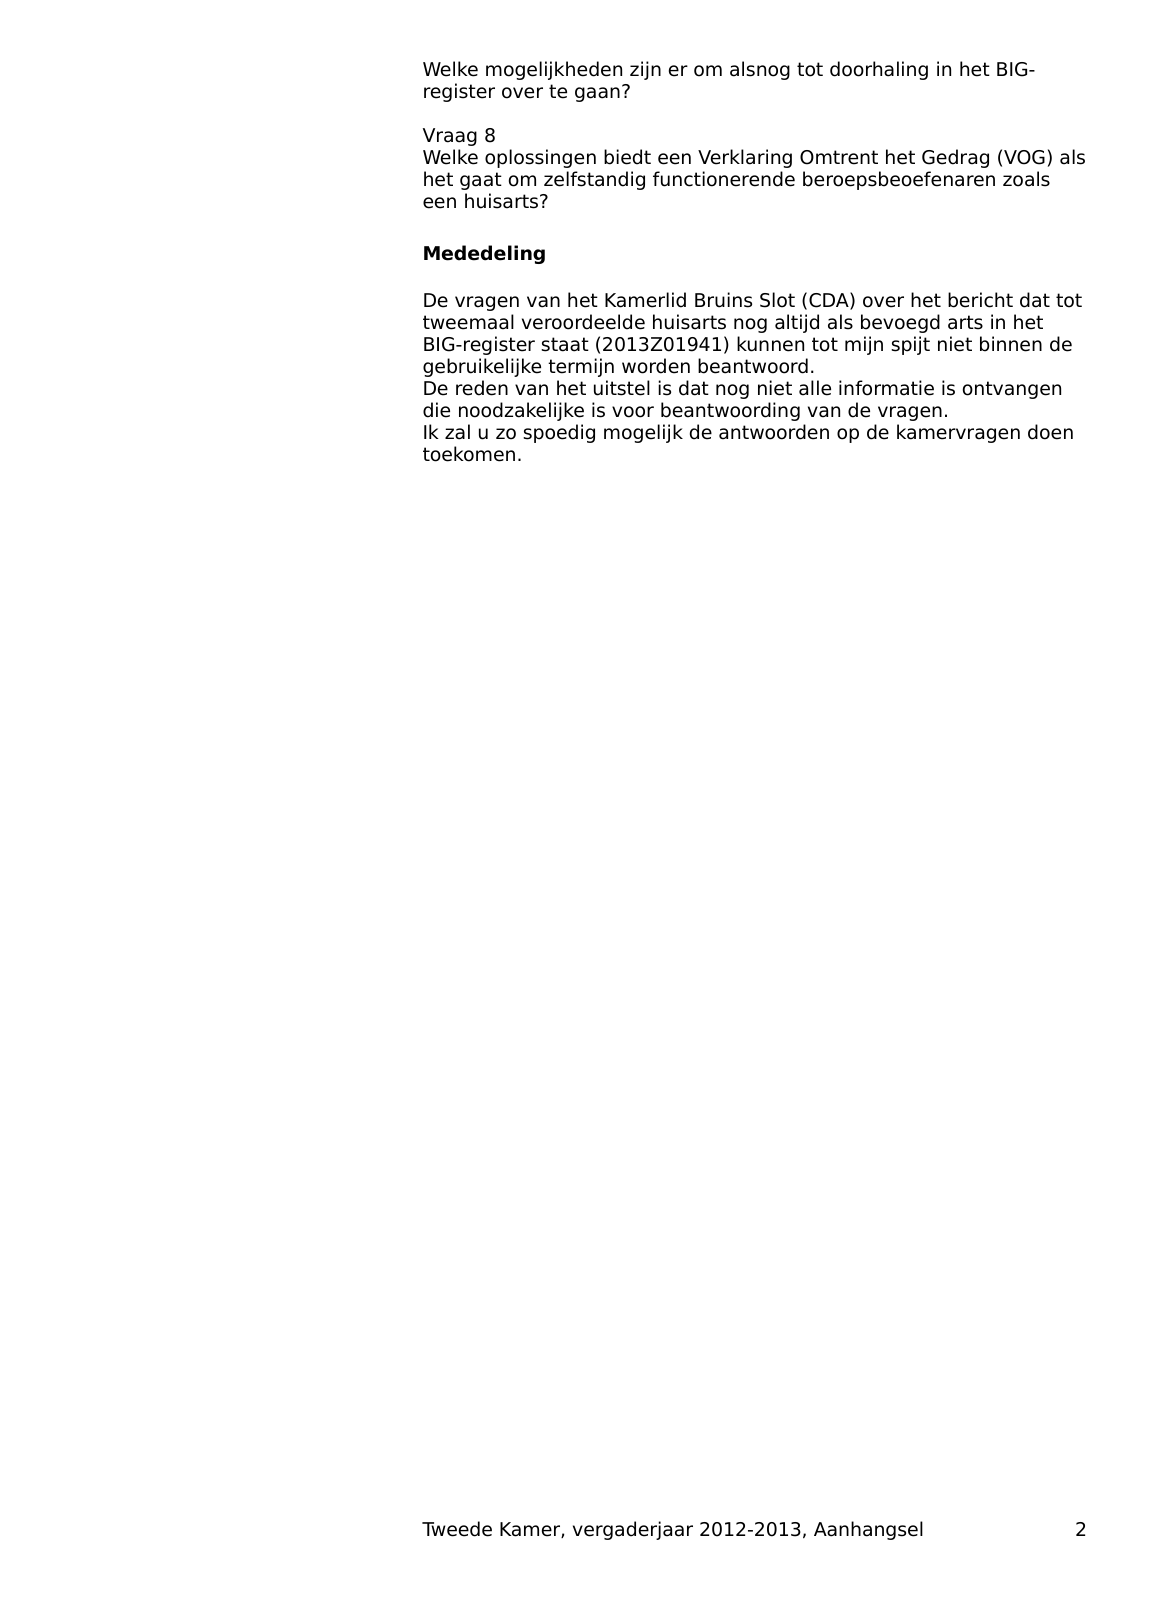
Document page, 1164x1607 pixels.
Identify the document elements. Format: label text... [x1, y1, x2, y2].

text De vragen van het Kamerlid Bruins Slot (CDA) over het bericht dat tot tweemaal veroordeelde huisarts nog altijd als bevoegd arts in het BIG-register staat (2013Z01941) kunnen tot mijn spijt niet binnen de gebruikelijke termijn worden beantwoord. [422, 290, 1087, 378]
text Welke mogelijkheden zijn er om alsnog tot doorhaling in het BIG-register over te gaan? [422, 59, 1087, 103]
subtitle Mededeling [422, 243, 1087, 265]
text Ik zal u zo spoedig mogelijk de antwoorden op de kamervragen doen toekomen. [422, 422, 1087, 466]
text Welke oplossingen biedt een Verklaring Omtrent het Gedrag (VOG) als het gaat om zelfstandig functionerende beroepsbeoefenaren zoals een huisarts? [422, 147, 1087, 213]
text Vraag 8 [422, 125, 1087, 147]
text De reden van het uitstel is dat nog niet alle informatie is ontvangen die noodzakelijke is voor beantwoording van de vragen. [422, 378, 1087, 422]
